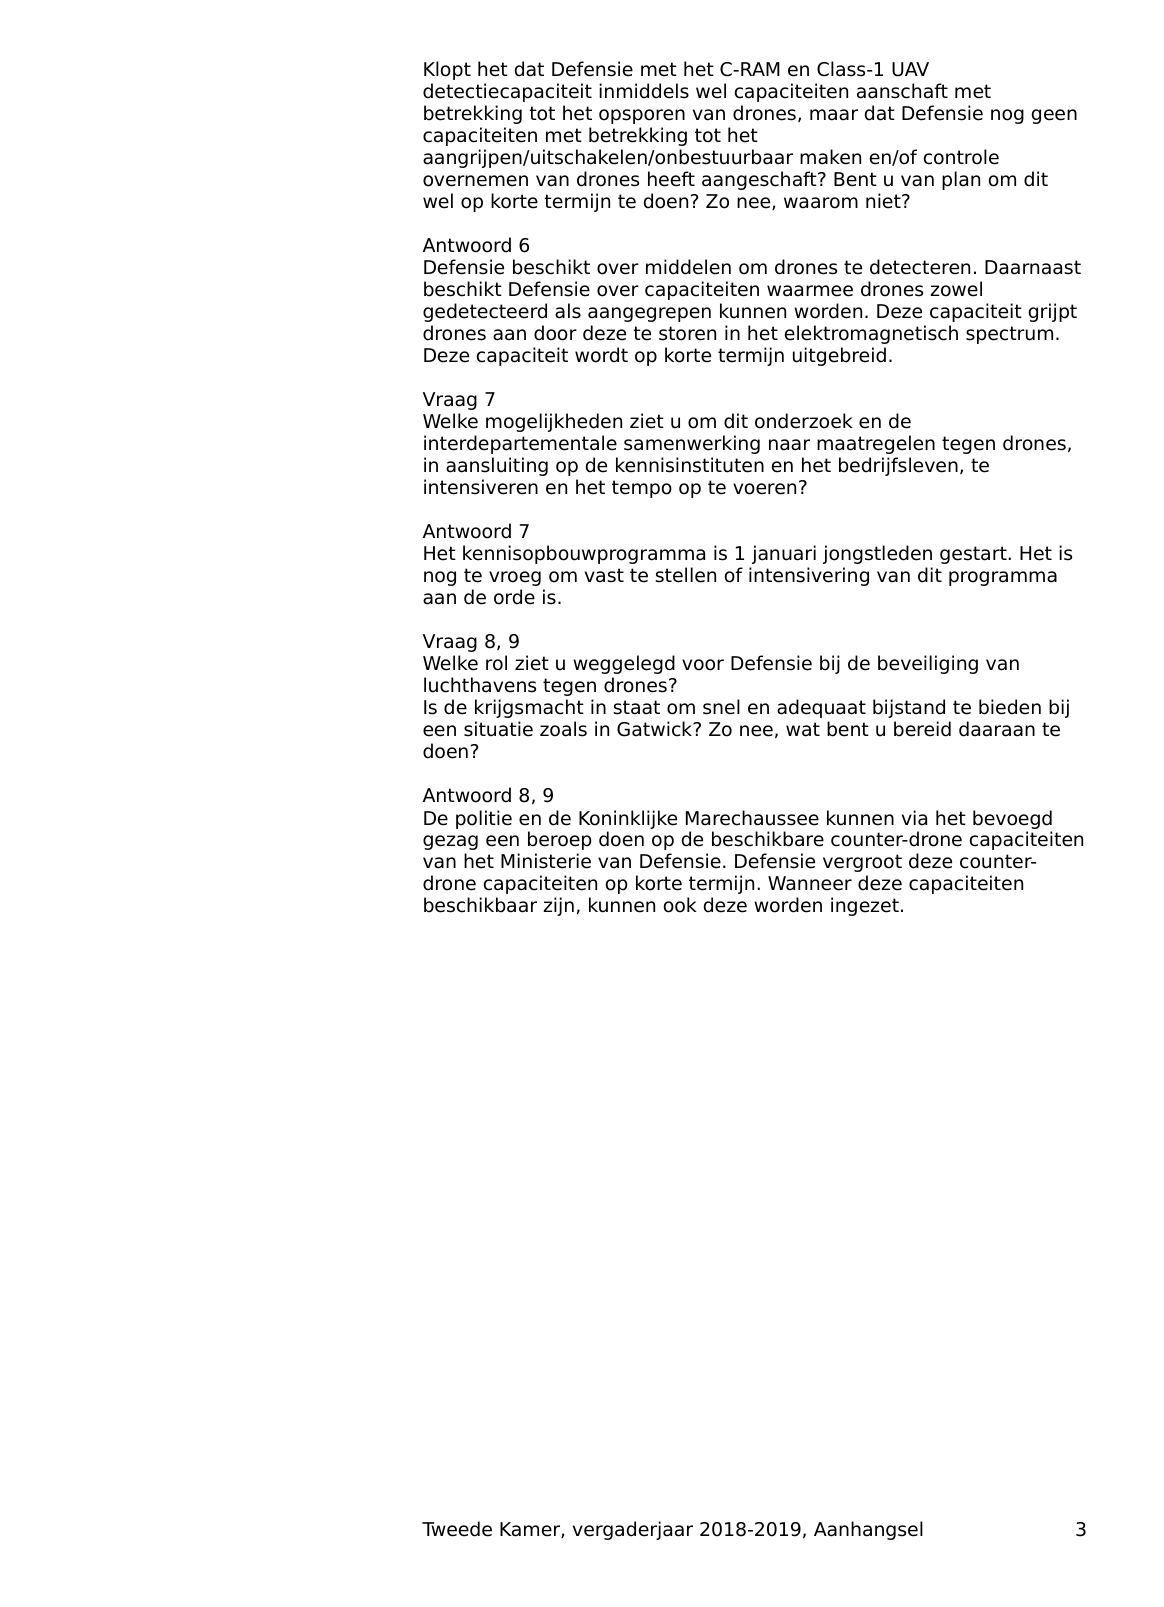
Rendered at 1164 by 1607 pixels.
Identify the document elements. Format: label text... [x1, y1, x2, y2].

text Klopt het dat Defensie met het C-RAM en Class-1 UAV detectiecapaciteit inmiddels wel capaciteiten aanschaft met betrekking tot het opsporen van drones, maar dat Defensie nog geen capaciteiten met betrekking tot het aangrijpen/uitschakelen/onbestuurbaar maken en/of controle overnemen van drones heeft aangeschaft? Bent u van plan om dit wel op korte termijn te doen? Zo nee, waarom niet? [422, 59, 1087, 213]
text Vraag 8, 9 [422, 631, 1087, 653]
text Welke rol ziet u weggelegd voor Defensie bij de beveiliging van luchthavens tegen drones? [422, 653, 1087, 697]
text Vraag 7 [422, 389, 1087, 411]
text Antwoord 8, 9 [422, 785, 1087, 807]
text Welke mogelijkheden ziet u om dit onderzoek en de interdepartementale samenwerking naar maatregelen tegen drones, in aansluiting op de kennisinstituten en het bedrijfsleven, te intensiveren en het tempo op te voeren? [422, 411, 1087, 499]
text Antwoord 6 [422, 235, 1087, 257]
text Is de krijgsmacht in staat om snel en adequaat bijstand te bieden bij een situatie zoals in Gatwick? Zo nee, wat bent u bereid daaraan te doen? [422, 697, 1087, 763]
text De politie en de Koninklijke Marechaussee kunnen via het bevoegd gezag een beroep doen op de beschikbare counter-drone capaciteiten van het Ministerie van Defensie. Defensie vergroot deze counter-drone capaciteiten op korte termijn. Wanneer deze capaciteiten beschikbaar zijn, kunnen ook deze worden ingezet. [422, 807, 1087, 917]
text Antwoord 7 [422, 521, 1087, 543]
text Defensie beschikt over middelen om drones te detecteren. Daarnaast beschikt Defensie over capaciteiten waarmee drones zowel gedetecteerd als aangegrepen kunnen worden. Deze capaciteit grijpt drones aan door deze te storen in het elektromagnetisch spectrum. Deze capaciteit wordt op korte termijn uitgebreid. [422, 257, 1087, 367]
text Het kennisopbouwprogramma is 1 januari jongstleden gestart. Het is nog te vroeg om vast te stellen of intensivering van dit programma aan de orde is. [422, 543, 1087, 609]
